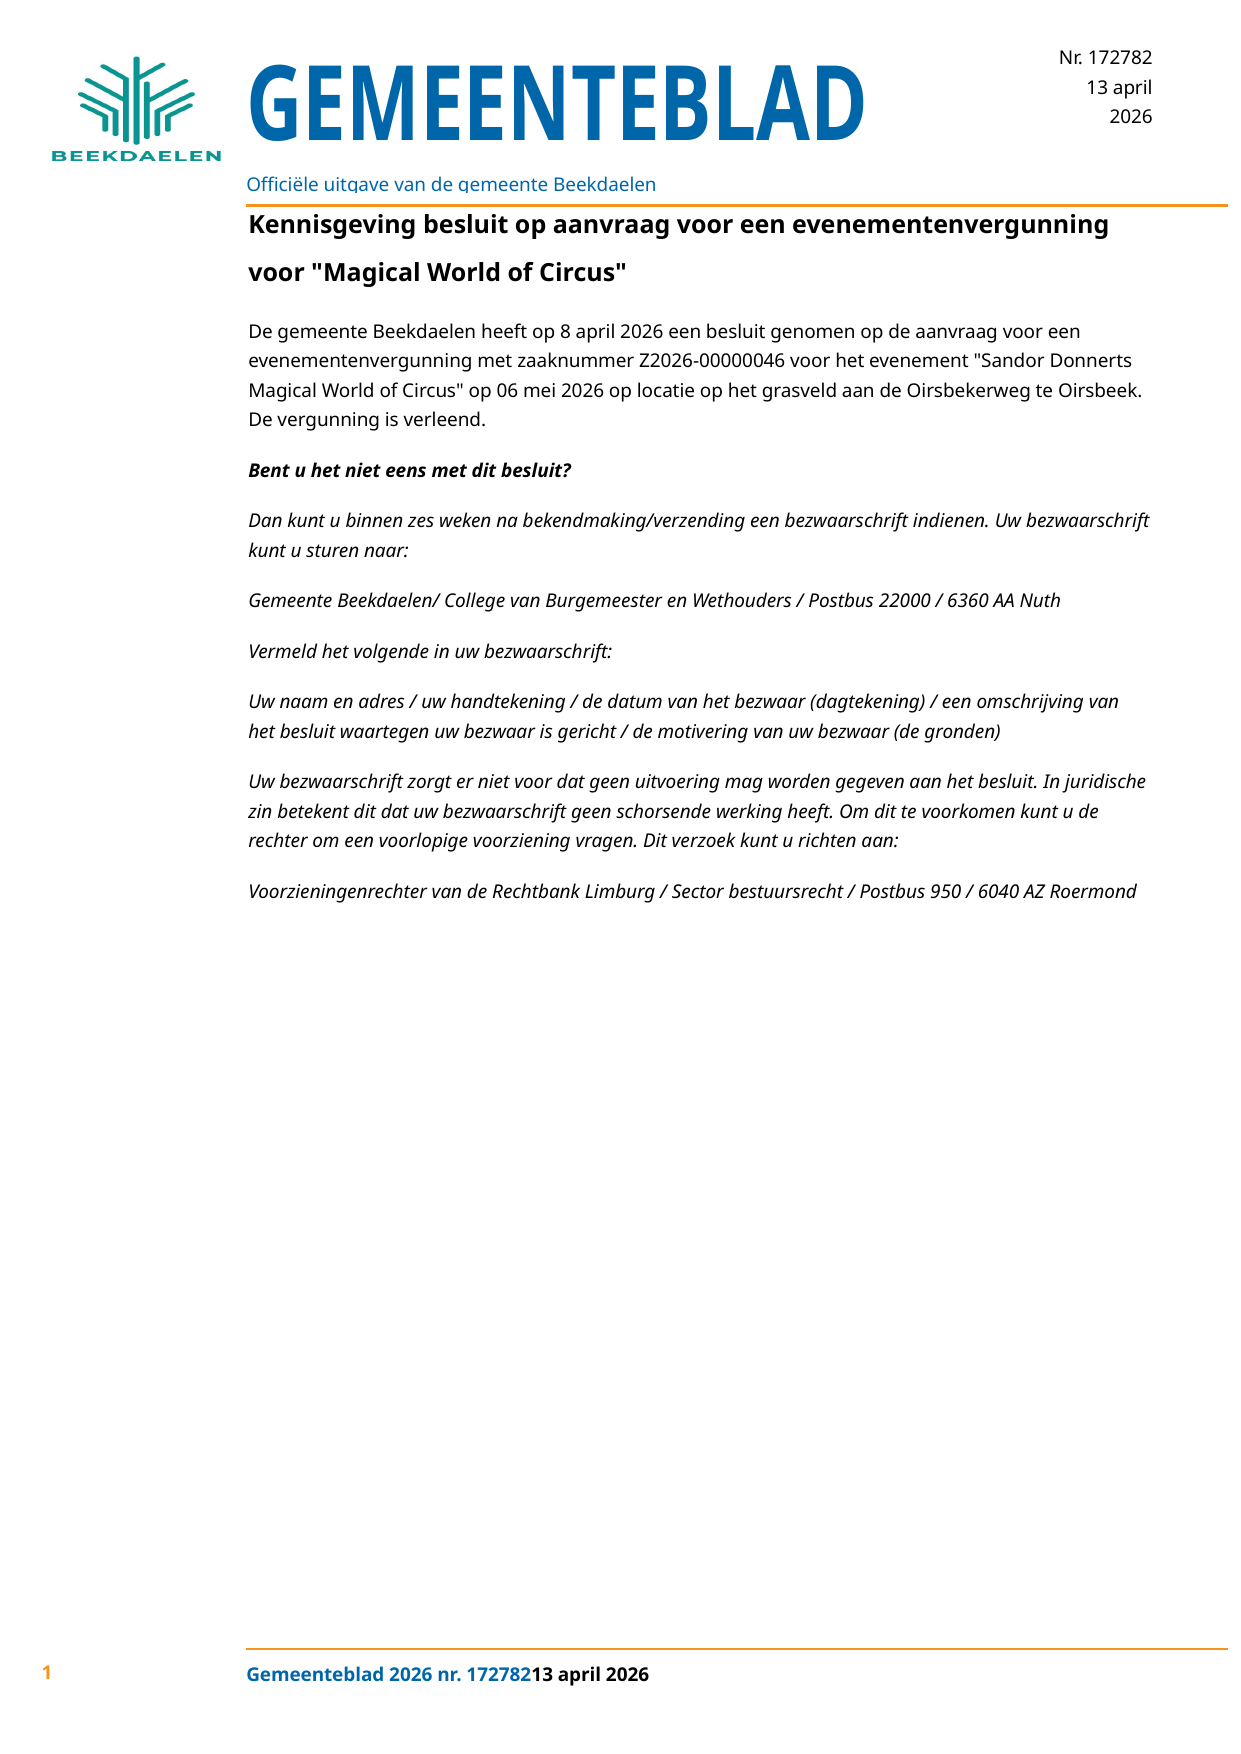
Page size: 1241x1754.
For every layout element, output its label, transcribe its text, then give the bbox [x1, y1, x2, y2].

text Voorzieningenrechter van de Rechtbank Limburg / Sector bestuursrecht / Postbus 950 / 6040 AZ Roermond [248, 878, 1152, 904]
text De gemeente Beekdaelen heeft op 8 april 2026 een besluit genomen op de aanvraag voor een evenementenvergunning met zaaknummer Z2026-00000046 voor het evenement "Sandor Donnerts Magical World of Circus" op 06 mei 2026 op locatie op het grasveld aan de Oirsbekerweg te Oirsbeek. De vergunning is verleend. [248, 318, 1152, 432]
text Kennisgeving besluit op aanvraag voor een evenementenvergunning voor "Magical World of Circus" [248, 207, 1152, 288]
text Uw naam en adres / uw handtekening / de datum van het bezwaar (dagtekening) / een omschrijving van het besluit waartegen uw bezwaar is gericht / de motivering van uw bezwaar (de gronden) [248, 688, 1152, 744]
text Uw bezwaarschrift zorgt er niet voor dat geen uitvoering mag worden gegeven aan het besluit. In juridische zin betekent dit dat uw bezwaarschrift geen schorsende werking heeft. Om dit te voorkomen kunt u de rechter om een voorlopige voorziening vragen. Dit verzoek kunt u richten aan: [248, 768, 1152, 853]
text Bent u het niet eens met dit besluit? [248, 457, 1152, 483]
text Gemeente Beekdaelen/ College van Burgemeester en Wethouders / Postbus 22000 / 6360 AA Nuth [248, 587, 1152, 613]
text Dan kunt u binnen zes weken na bekendmaking/verzending een bezwaarschrift indienen. Uw bezwaarschrift kunt u sturen naar: [248, 507, 1152, 563]
picture [41, 47, 231, 172]
text Vermeld het volgende in uw bezwaarschrift: [248, 638, 1152, 664]
